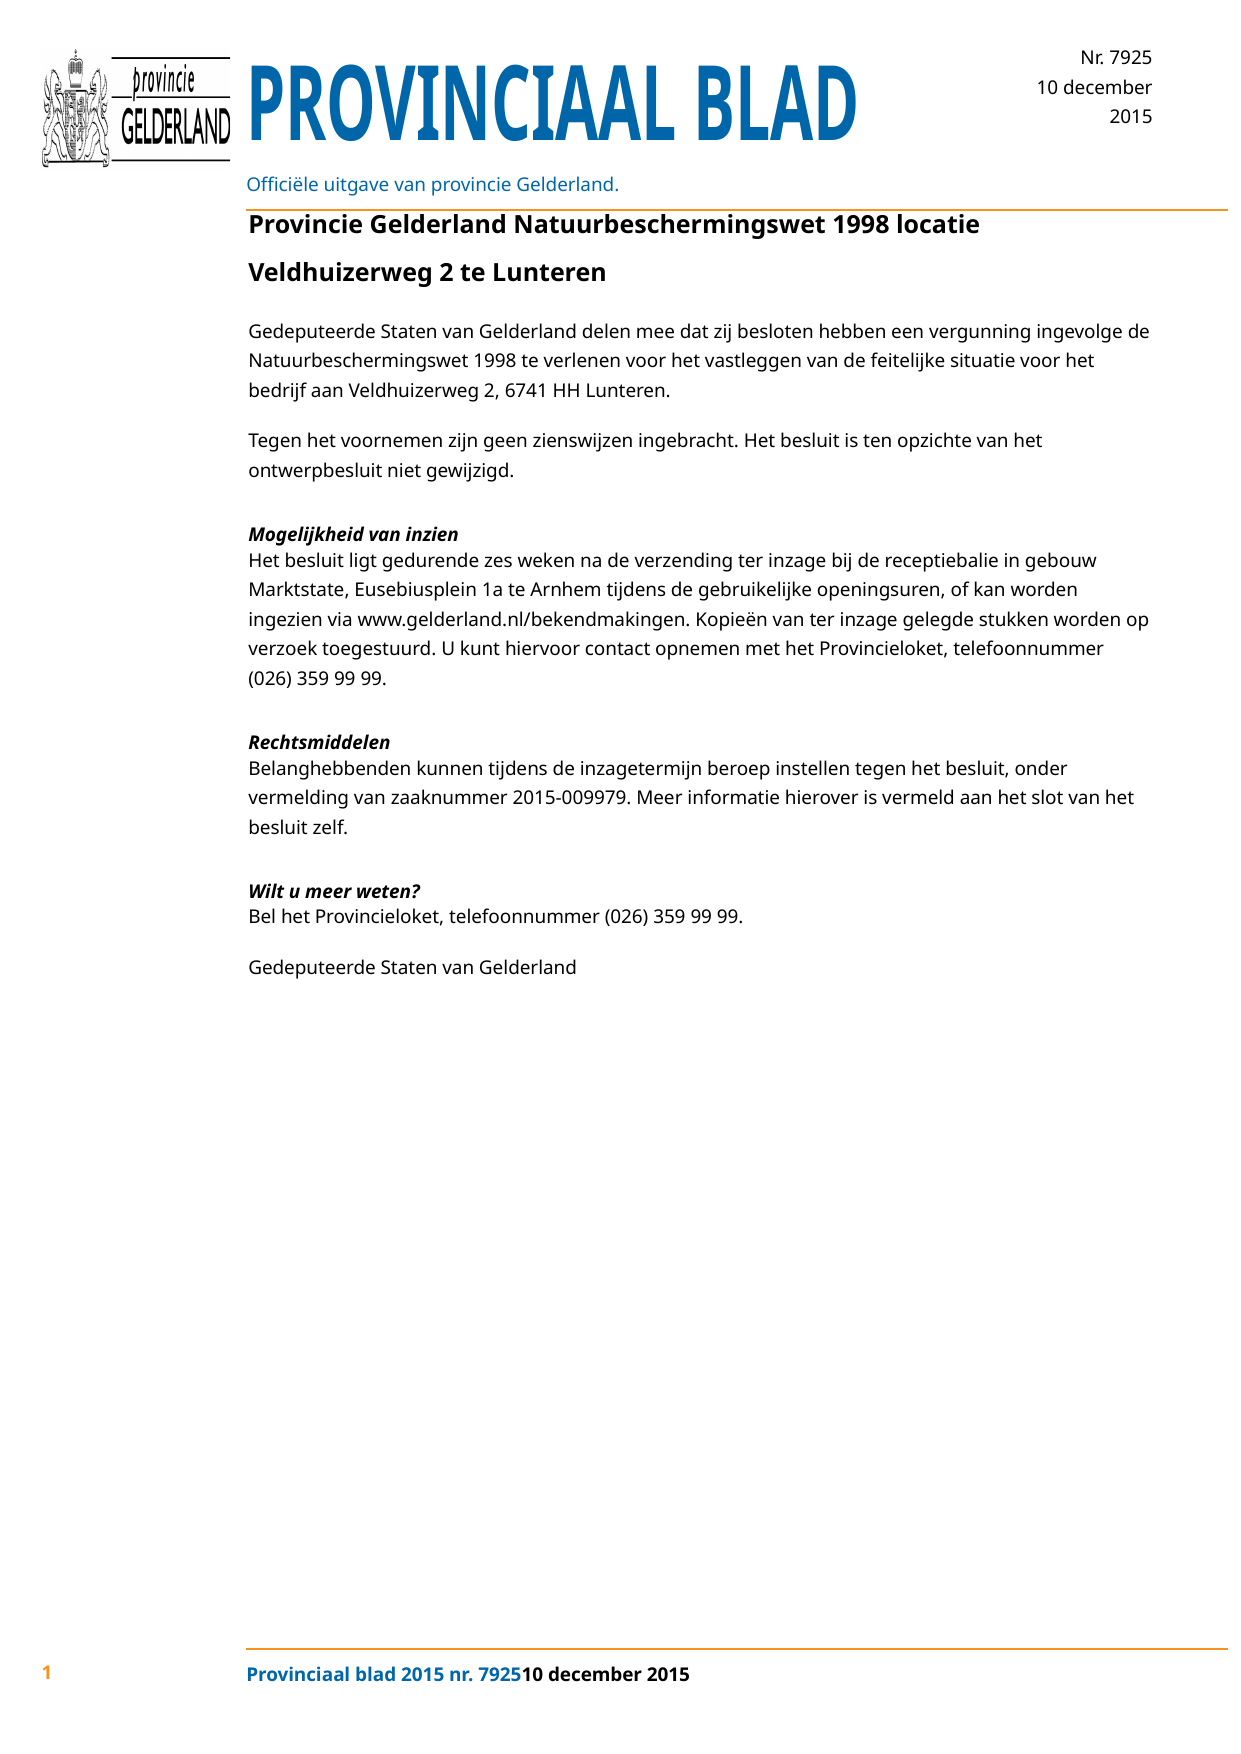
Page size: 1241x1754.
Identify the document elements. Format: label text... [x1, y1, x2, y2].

text Provincie Gelderland Natuurbeschermingswet 1998 locatie Veldhuizerweg 2 te Lunteren [248, 211, 1152, 288]
text Bel het Provincieloket, telefoonnummer (026) 359 99 99. [248, 904, 1152, 929]
text Rechtsmiddelen [248, 729, 1152, 755]
text Wilt u meer weten? [248, 878, 1152, 904]
text Het besluit ligt gedurende zes weken na de verzending ter inzage bij de receptiebalie in gebouw Marktstate, Eusebiusplein 1a te Arnhem tijdens de gebruikelijke openingsuren, of kan worden ingezien via www.gelderland.nl/bekendmakingen. Kopieën van ter inzage gelegde stukken worden op verzoek toegestuurd. U kunt hiervoor contact opnemen met het Provincieloket, telefoonnummer (026) 359 99 99. [248, 547, 1152, 691]
text Tegen het voornemen zijn geen zienswijzen ingebracht. Het besluit is ten opzichte van het ontwerpbesluit niet gewijzigd. [248, 427, 1152, 483]
text Gedeputeerde Staten van Gelderland delen mee dat zij besloten hebben een vergunning ingevolge de Natuurbeschermingswet 1998 te verlenen voor het vastleggen van de feitelijke situatie voor het bedrijf aan Veldhuizerweg 2, 6741 HH Lunteren. [248, 318, 1152, 403]
text Gedeputeerde Staten van Gelderland [248, 954, 1152, 980]
text Mogelijkheid van inzien [248, 521, 1152, 547]
picture [41, 47, 231, 172]
text Belanghebbenden kunnen tijdens de inzagetermijn beroep instellen tegen het besluit, onder vermelding van zaaknummer 2015-009979. Meer informatie hierover is vermeld aan het slot van het besluit zelf. [248, 755, 1152, 840]
